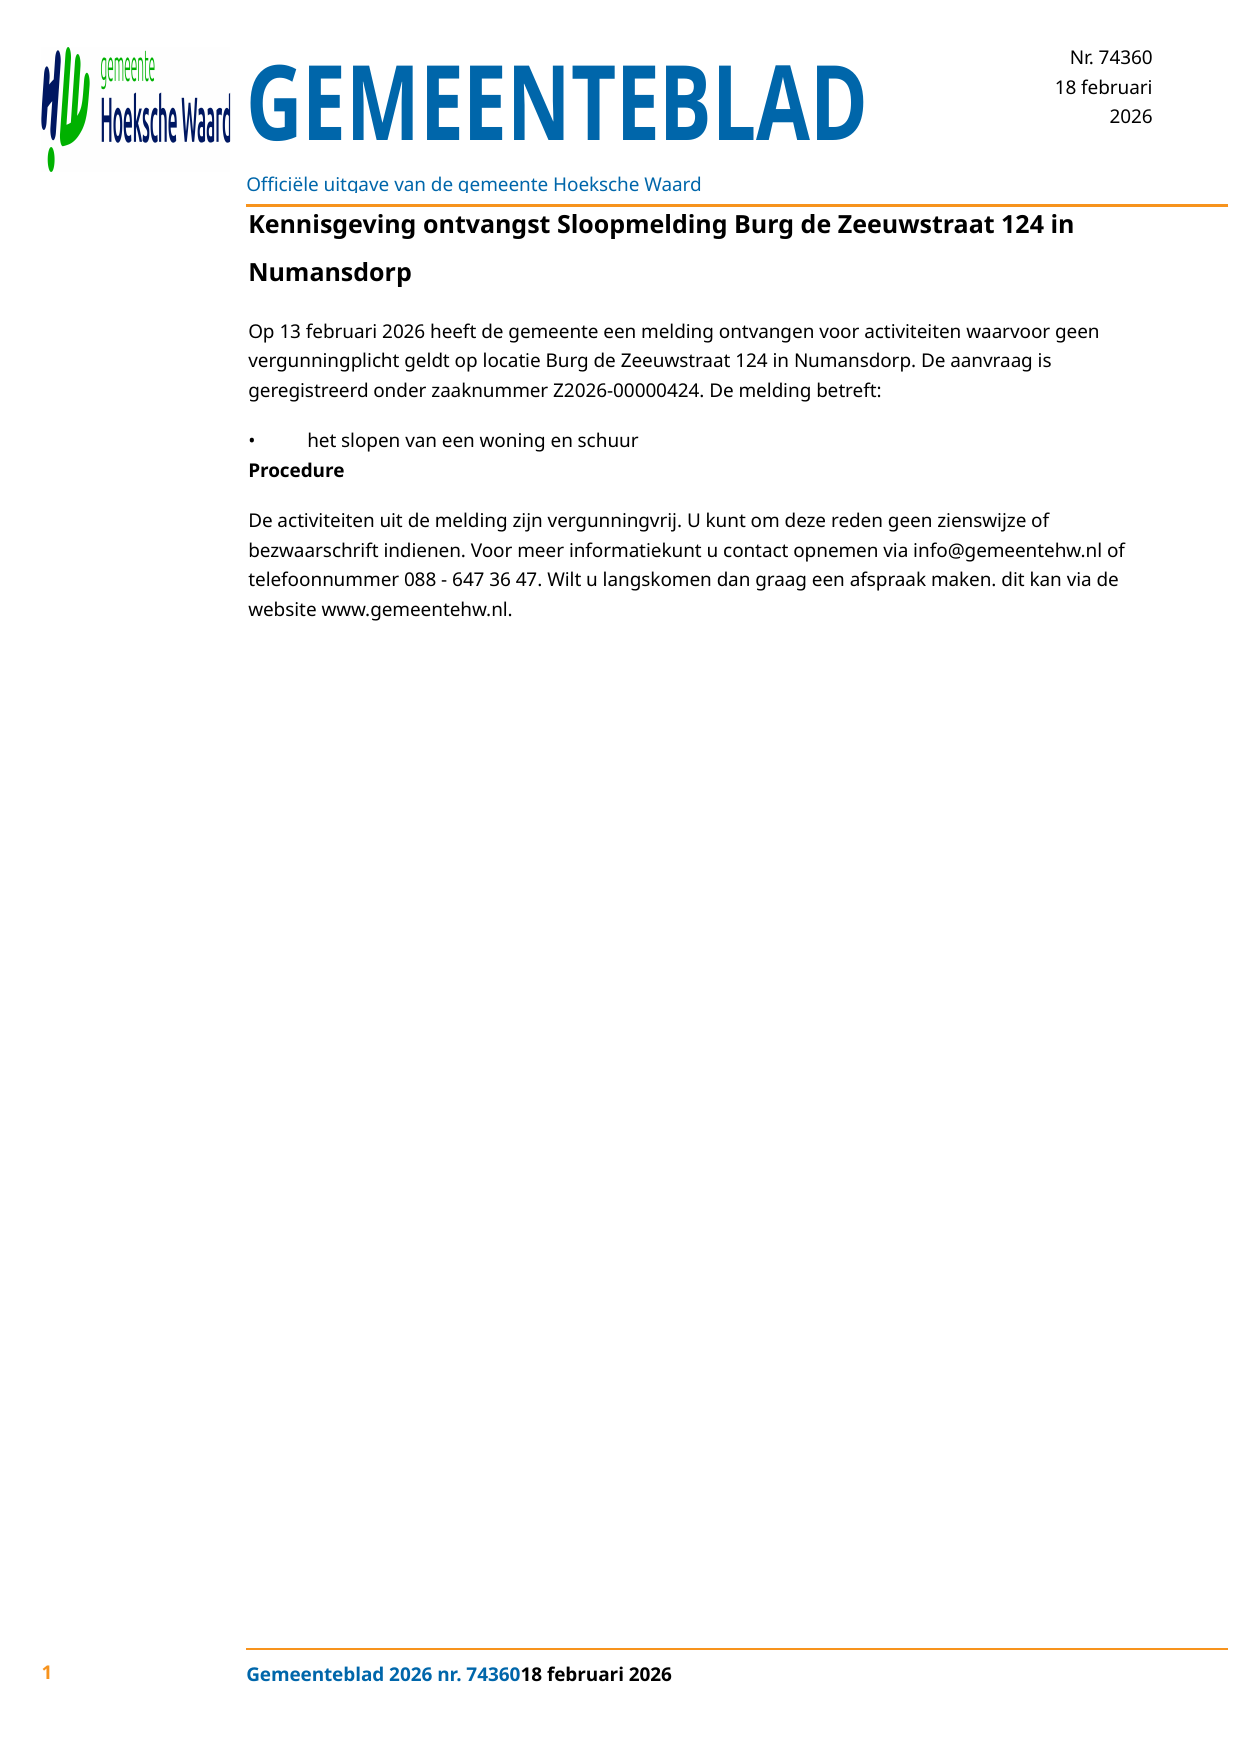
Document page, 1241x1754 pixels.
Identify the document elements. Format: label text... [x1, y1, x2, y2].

text Op 13 februari 2026 heeft de gemeente een melding ontvangen voor activiteiten waarvoor geen vergunningplicht geldt op locatie Burg de Zeeuwstraat 124 in Numansdorp. De aanvraag is geregistreerd onder zaaknummer Z2026-00000424. De melding betreft: [248, 318, 1152, 403]
text Kennisgeving ontvangst Sloopmelding Burg de Zeeuwstraat 124 in Numansdorp [248, 207, 1152, 288]
list het slopen van een woning en schuur [248, 427, 1152, 453]
text Procedure [248, 457, 1152, 483]
picture [41, 47, 231, 172]
text De activiteiten uit de melding zijn vergunningvrij. U kunt om deze reden geen zienswijze of bezwaarschrift indienen. Voor meer informatiekunt u contact opnemen via info@gemeentehw.nl of telefoonnummer 088 - 647 36 47. Wilt u langskomen dan graag een afspraak maken. dit kan via de website www.gemeentehw.nl. [248, 507, 1152, 622]
